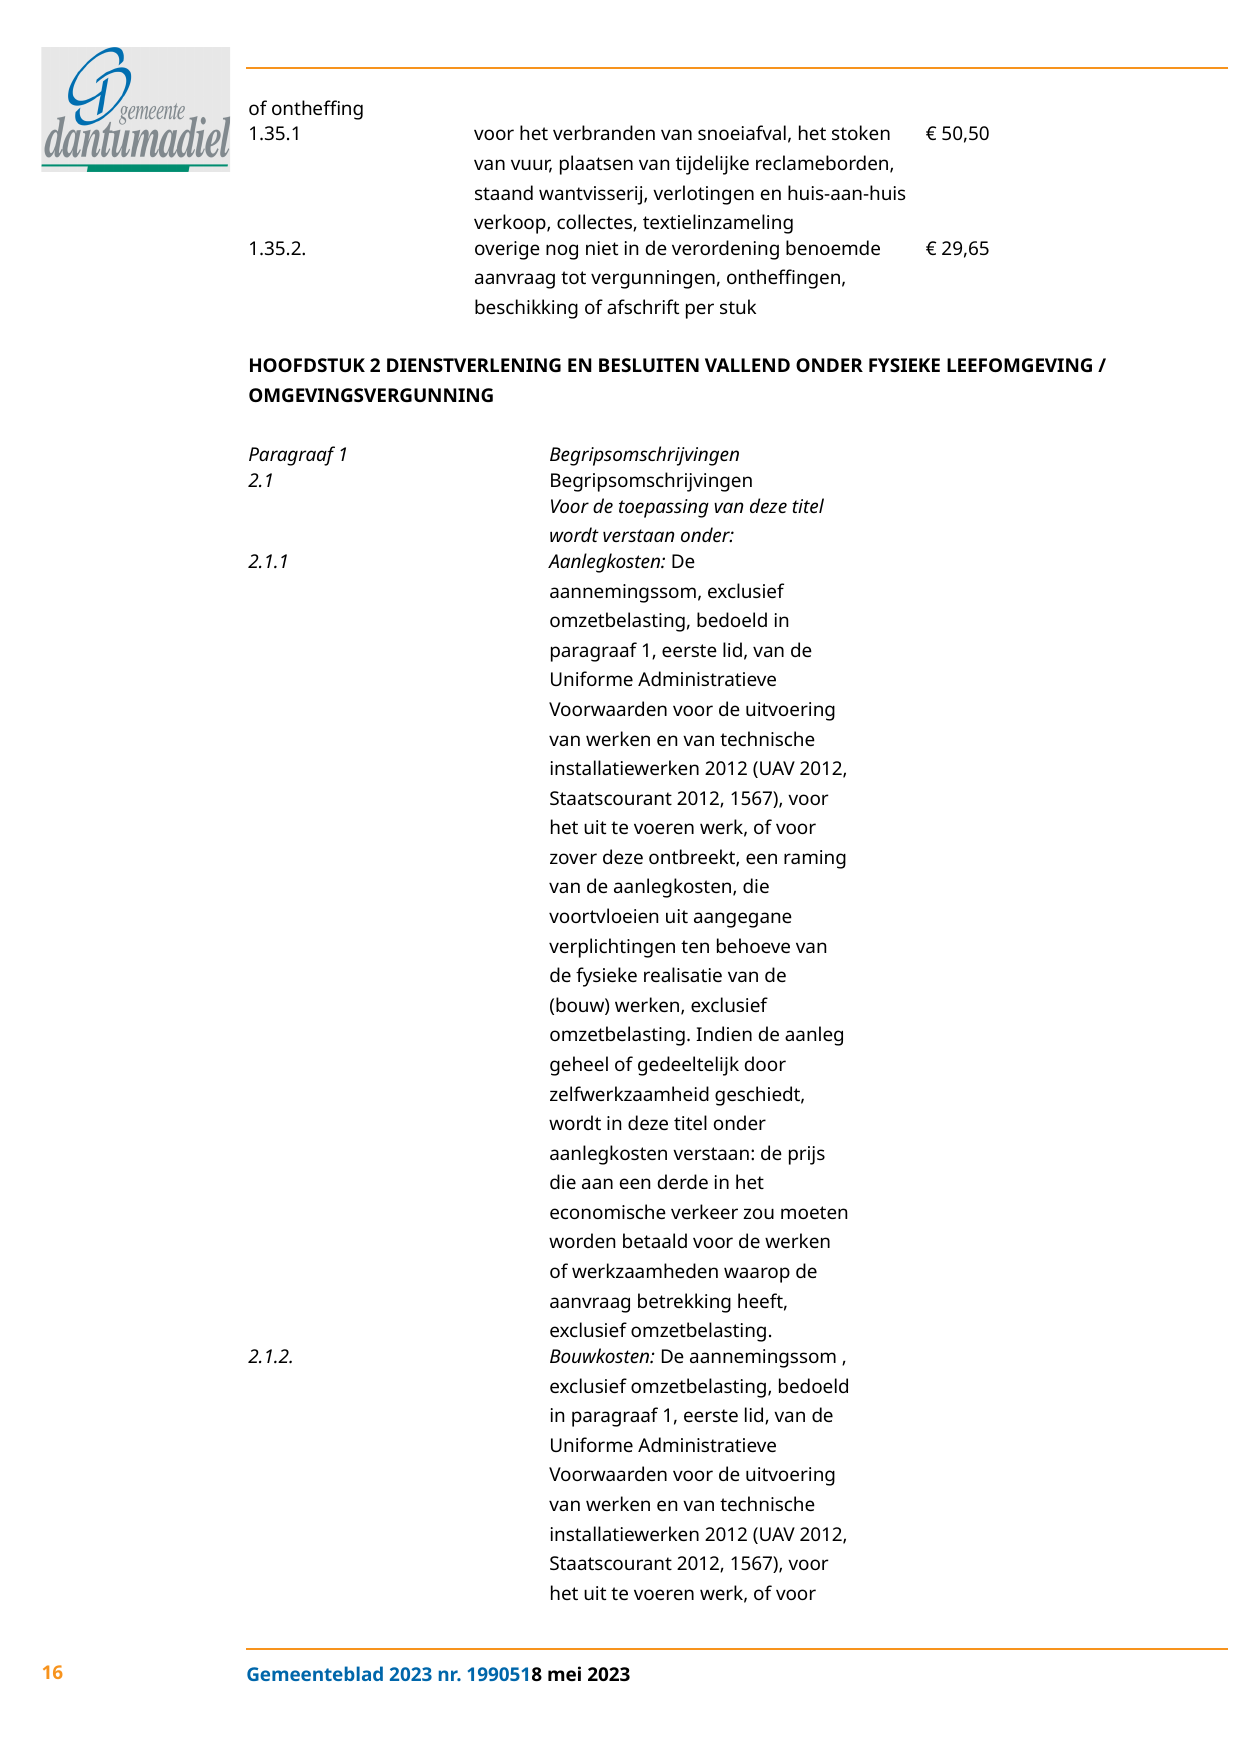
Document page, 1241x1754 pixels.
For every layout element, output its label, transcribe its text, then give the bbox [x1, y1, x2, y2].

table_cell 2.1 [248, 467, 549, 493]
table_cell 2.1.2. [248, 1343, 549, 1606]
table_cell [850, 548, 1152, 1343]
picture [41, 47, 231, 172]
table_header [850, 442, 1152, 467]
table_cell € 50,50 [926, 121, 1152, 235]
table_cell [248, 493, 549, 548]
table_cell [850, 1343, 1152, 1606]
table_header Begripsomschrijvingen [549, 442, 850, 467]
table_cell voor het verbranden van snoeiafval, het stoken van vuur, plaatsen van tijdelijke reclameborden, staand wantvisserij, verlotingen en huis-aan-huis verkoop, collectes, textielinzameling [474, 121, 926, 235]
table_cell Bouwkosten: De aannemingssom , exclusief omzetbelasting, bedoeld in paragraaf 1, eerste lid, van de Uniforme Administratieve Voorwaarden voor de uitvoering van werken en van technische installatiewerken 2012 (UAV 2012, Staatscourant 2012, 1567), voor het uit te voeren werk, of voor [549, 1343, 850, 1606]
table_cell Voor de toepassing van deze titel wordt verstaan onder: [549, 493, 850, 548]
text HOOFDSTUK 2 DIENSTVERLENING EN BESLUITEN VALLEND ONDER FYSIEKE LEEFOMGEVING / OMGEVINGSVERGUNNING [248, 353, 1152, 408]
table_cell 1.35.1 [248, 121, 474, 235]
table_cell 2.1.1 [248, 548, 549, 1343]
table_cell [850, 493, 1152, 548]
table_cell € 29,65 [926, 235, 1152, 320]
table_cell [926, 95, 1152, 121]
table_cell of ontheffing [248, 95, 926, 121]
table_cell overige nog niet in de verordening benoemde aanvraag tot vergunningen, ontheffingen, beschikking of afschrift per stuk [474, 235, 926, 320]
table_cell [850, 467, 1152, 493]
table_cell Aanlegkosten: De aannemingssom, exclusief omzetbelasting, bedoeld in paragraaf 1, eerste lid, van de Uniforme Administratieve Voorwaarden voor de uitvoering van werken en van technische installatiewerken 2012 (UAV 2012, Staatscourant 2012, 1567), voor het uit te voeren werk, of voor zover deze ontbreekt, een raming van de aanlegkosten, die voortvloeien uit aangegane verplichtingen ten behoeve van de fysieke realisatie van de (bouw) werken, exclusief omzetbelasting. Indien de aanleg geheel of gedeeltelijk door zelfwerkzaamheid geschiedt, wordt in deze titel onder aanlegkosten verstaan: de prijs die aan een derde in het economische verkeer zou moeten worden betaald voor de werken of werkzaamheden waarop de aanvraag betrekking heeft, exclusief omzetbelasting. [549, 548, 850, 1343]
table_cell 1.35.2. [248, 235, 474, 320]
table_header Paragraaf 1 [248, 442, 549, 467]
table_cell Begripsomschrijvingen [549, 467, 850, 493]
